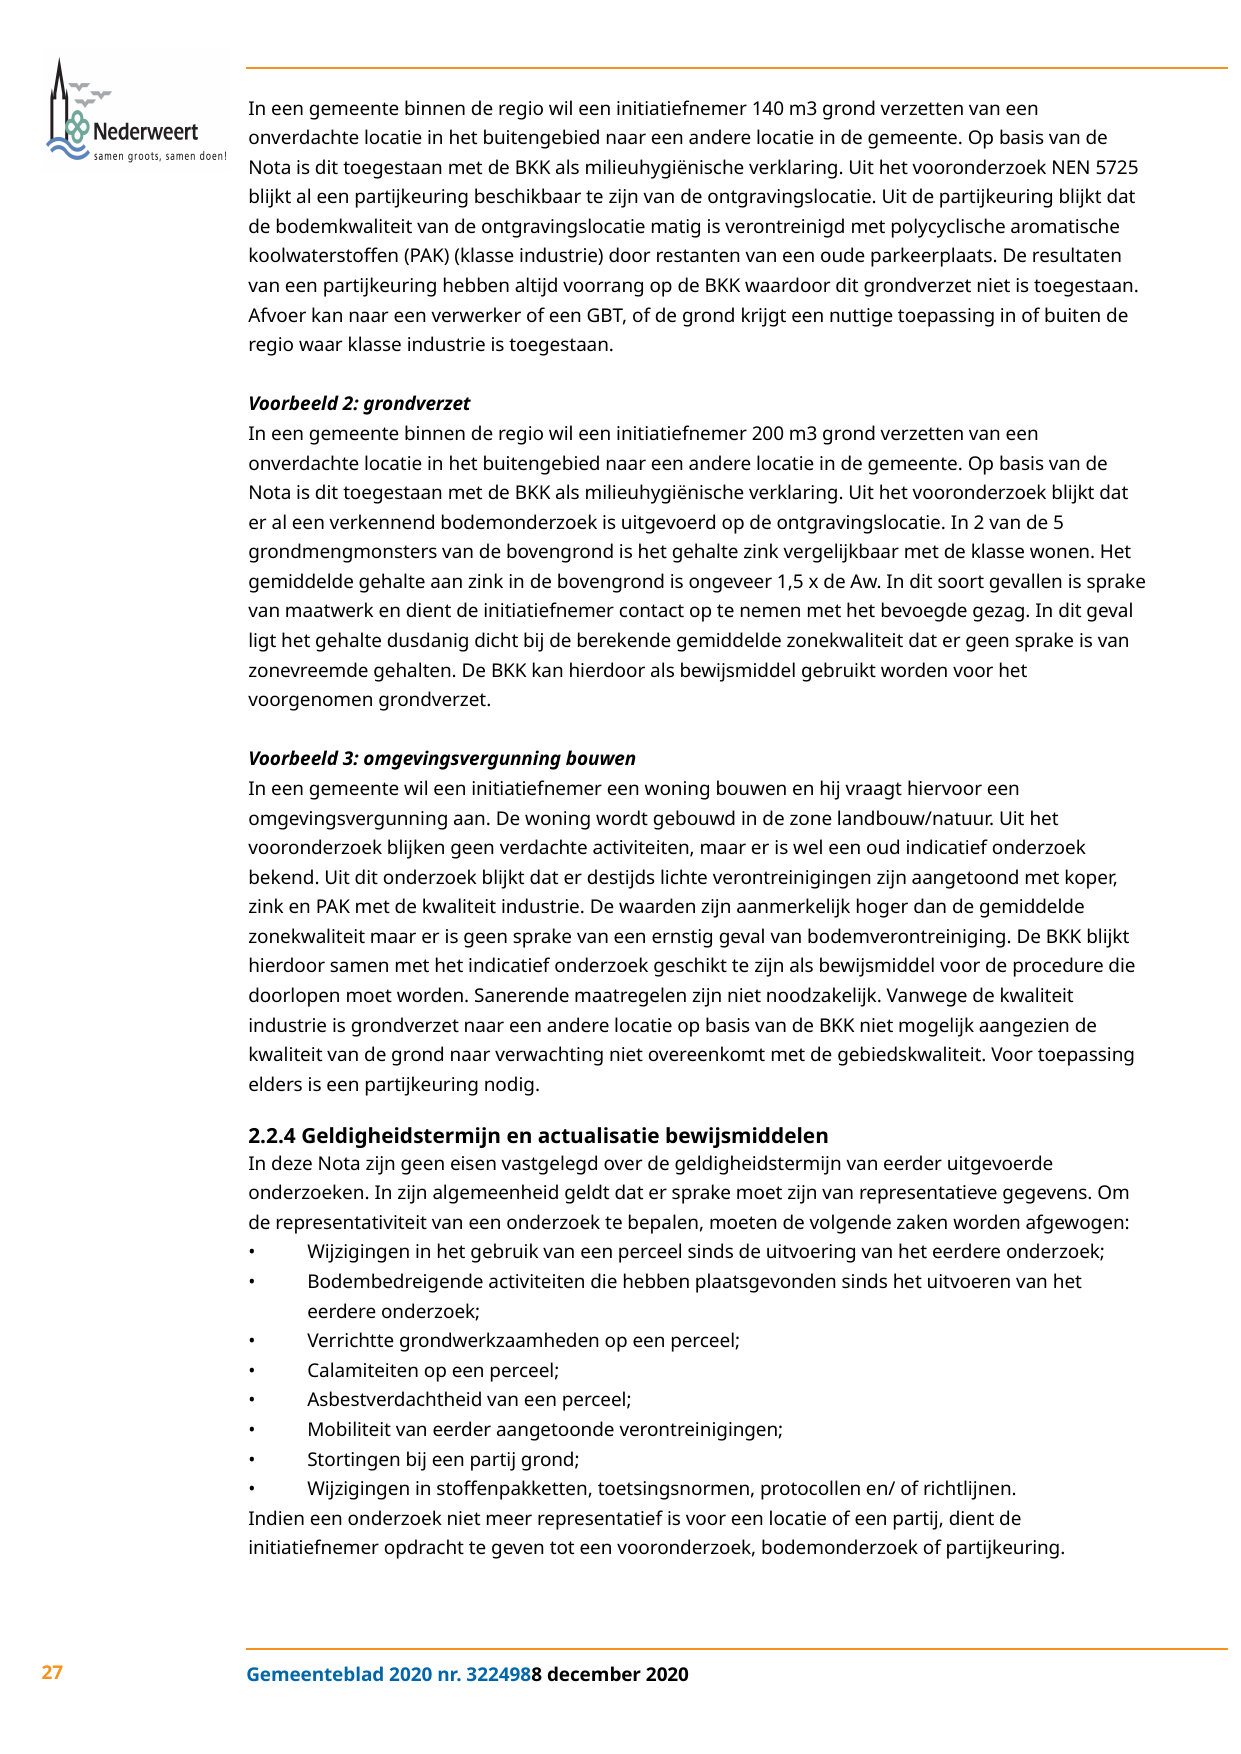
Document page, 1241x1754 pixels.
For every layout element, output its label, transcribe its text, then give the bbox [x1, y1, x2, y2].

text Indien een onderzoek niet meer representatief is voor een locatie of een partij, dient de initiatiefnemer opdracht te geven tot een vooronderzoek, bodemonderzoek of partijkeuring. [248, 1505, 1152, 1560]
text Voorbeeld 3: omgevingsvergunning bouwen [248, 746, 1152, 771]
text In deze Nota zijn geen eisen vastgelegd over de geldigheidstermijn van eerder uitgevoerde onderzoeken. In zijn algemeenheid geldt dat er sprake moet zijn van representatieve gegevens. Om de representativiteit van een onderzoek te bepalen, moeten de volgende zaken worden afgewogen: [248, 1150, 1152, 1235]
list Stortingen bij een partij grond; [248, 1446, 1152, 1471]
list Asbestverdachtheid van een perceel; [248, 1387, 1152, 1412]
list Wijzigingen in stoffenpakketten, toetsingsnormen, protocollen en/ of richtlijnen. [248, 1475, 1152, 1501]
list Verrichtte grondwerkzaamheden op een perceel; [248, 1327, 1152, 1353]
list Mobiliteit van eerder aangetoonde verontreinigingen; [248, 1416, 1152, 1442]
text In een gemeente binnen de regio wil een initiatiefnemer 200 m3 grond verzetten van een onverdachte locatie in het buitengebied naar een andere locatie in de gemeente. Op basis van de Nota is dit toegestaan met de BKK als milieuhygiënische verklaring. Uit het vooronderzoek blijkt dat er al een verkennend bodemonderzoek is uitgevoerd op de ontgravingslocatie. In 2 van de 5 grondmengmonsters van de bovengrond is het gehalte zink vergelijkbaar met de klasse wonen. Het gemiddelde gehalte aan zink in de bovengrond is ongeveer 1,5 x de Aw. In dit soort gevallen is sprake van maatwerk en dient de initiatiefnemer contact op te nemen met het bevoegde gezag. In dit geval ligt het gehalte dusdanig dicht bij de berekende gemiddelde zonekwaliteit dat er geen sprake is van zonevreemde gehalten. De BKK kan hierdoor als bewijsmiddel gebruikt worden voor het voorgenomen grondverzet. [248, 420, 1152, 712]
list Wijzigingen in het gebruik van een perceel sinds de uitvoering van het eerdere onderzoek; [248, 1239, 1152, 1264]
list Calamiteiten op een perceel; [248, 1357, 1152, 1383]
picture [41, 47, 231, 172]
text 2.2.4 Geldigheidstermijn en actualisatie bewijsmiddelen [248, 1121, 1152, 1150]
list Bodembedreigende activiteiten die hebben plaatsgevonden sinds het uitvoeren van het eerdere onderzoek; [248, 1268, 1152, 1323]
text In een gemeente wil een initiatiefnemer een woning bouwen en hij vraagt hiervoor een omgevingsvergunning aan. De woning wordt gebouwd in de zone landbouw/natuur. Uit het vooronderzoek blijken geen verdachte activiteiten, maar er is wel een oud indicatief onderzoek bekend. Uit dit onderzoek blijkt dat er destijds lichte verontreinigingen zijn aangetoond met koper, zink en PAK met de kwaliteit industrie. De waarden zijn aanmerkelijk hoger dan de gemiddelde zonekwaliteit maar er is geen sprake van een ernstig geval van bodemverontreiniging. De BKK blijkt hierdoor samen met het indicatief onderzoek geschikt te zijn als bewijsmiddel voor de procedure die doorlopen moet worden. Sanerende maatregelen zijn niet noodzakelijk. Vanwege de kwaliteit industrie is grondverzet naar een andere locatie op basis van de BKK niet mogelijk aangezien de kwaliteit van de grond naar verwachting niet overeenkomt met de gebiedskwaliteit. Voor toepassing elders is een partijkeuring nodig. [248, 775, 1152, 1097]
text In een gemeente binnen de regio wil een initiatiefnemer 140 m3 grond verzetten van een onverdachte locatie in het buitengebied naar een andere locatie in de gemeente. Op basis van de Nota is dit toegestaan met de BKK als milieuhygiënische verklaring. Uit het vooronderzoek NEN 5725 blijkt al een partijkeuring beschikbaar te zijn van de ontgravingslocatie. Uit de partijkeuring blijkt dat de bodemkwaliteit van de ontgravingslocatie matig is verontreinigd met polycyclische aromatische koolwaterstoffen (PAK) (klasse industrie) door restanten van een oude parkeerplaats. De resultaten van een partijkeuring hebben altijd voorrang op de BKK waardoor dit grondverzet niet is toegestaan. Afvoer kan naar een verwerker of een GBT, of de grond krijgt een nuttige toepassing in of buiten de regio waar klasse industrie is toegestaan. [248, 95, 1152, 357]
text Voorbeeld 2: grondverzet [248, 391, 1152, 416]
